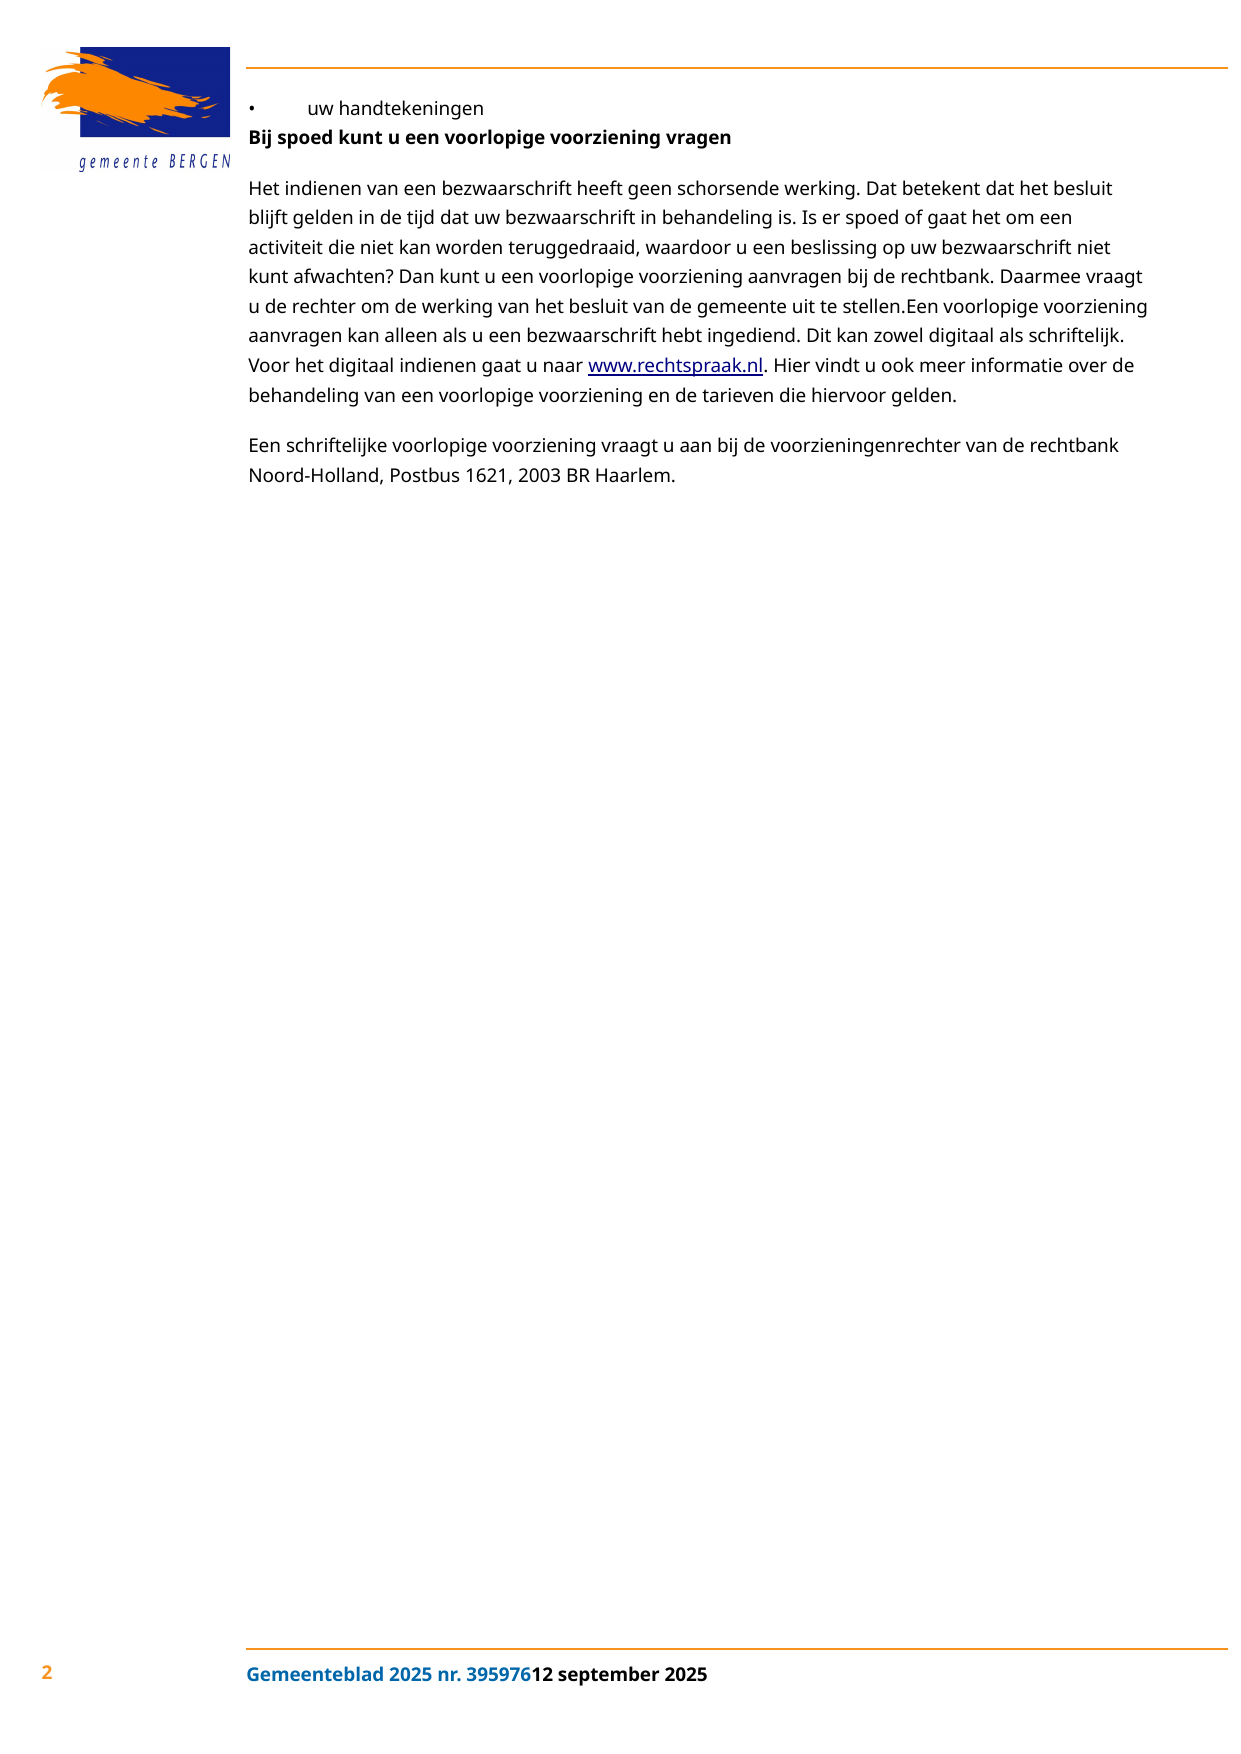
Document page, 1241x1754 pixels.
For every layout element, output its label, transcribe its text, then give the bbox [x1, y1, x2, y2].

text Een schriftelijke voorlopige voorziening vraagt u aan bij de voorzieningenrechter van de rechtbank Noord-Holland, Postbus 1621, 2003 BR Haarlem. [248, 432, 1152, 488]
text Het indienen van een bezwaarschrift heeft geen schorsende werking. Dat betekent dat het besluit blijft gelden in de tijd dat uw bezwaarschrift in behandeling is. Is er spoed of gaat het om een activiteit die niet kan worden teruggedraaid, waardoor u een beslissing op uw bezwaarschrift niet kunt afwachten? Dan kunt u een voorlopige voorziening aanvragen bij de rechtbank. Daarmee vraagt u de rechter om de werking van het besluit van de gemeente uit te stellen.Een voorlopige voorziening aanvragen kan alleen als u een bezwaarschrift hebt ingediend. Dit kan zowel digitaal als schriftelijk. Voor het digitaal indienen gaat u naar www.rechtspraak.nl. Hier vindt u ook meer informatie over de behandeling van een voorlopige voorziening en de tarieven die hiervoor gelden. [248, 175, 1152, 408]
list uw handtekeningen [248, 95, 1152, 121]
text Bij spoed kunt u een voorlopige voorziening vragen [248, 124, 1152, 150]
picture [41, 47, 231, 172]
